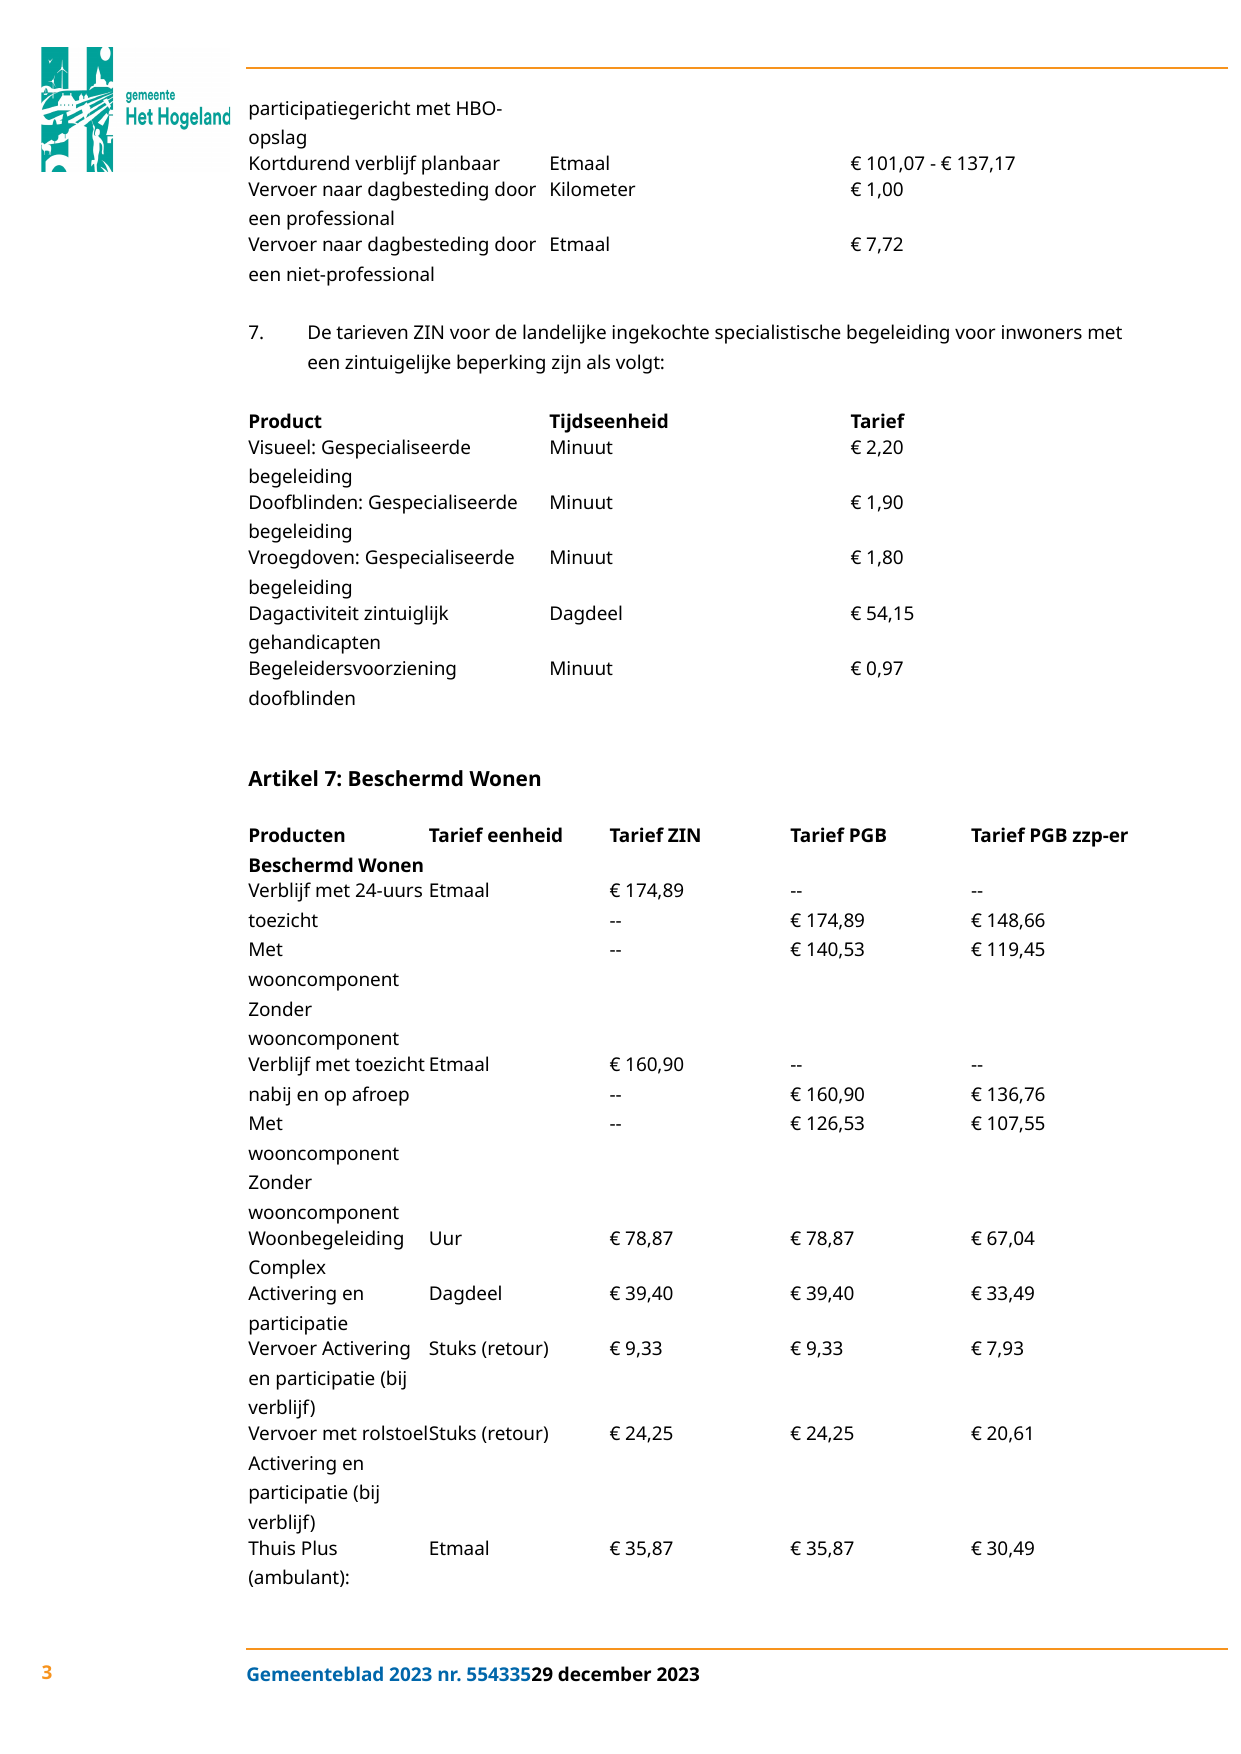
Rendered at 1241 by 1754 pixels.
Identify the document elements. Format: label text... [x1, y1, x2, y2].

table_cell € 9,33 [790, 1335, 971, 1420]
table_cell Verblijf met toezicht nabij en op afroep Met wooncomponent Zonder wooncomponent [248, 1051, 429, 1225]
table_cell Etmaal [429, 1051, 609, 1225]
table_cell € 35,87 [790, 1535, 971, 1590]
table_header Tarief [850, 408, 1152, 434]
table_cell € 1,80 [850, 545, 1152, 600]
table_cell [549, 95, 850, 150]
table_cell Stuks (retour) [429, 1420, 609, 1535]
table_header Tarief eenheid [429, 822, 609, 877]
table_header Tarief PGB [790, 822, 971, 877]
table_cell Vroegdoven: Gespecialiseerde begeleiding [248, 545, 549, 600]
table_cell Dagactiviteit zintuiglijk gehandicapten [248, 600, 549, 655]
table_cell Etmaal [429, 878, 609, 1051]
table_cell Dagdeel [429, 1280, 609, 1335]
table_cell Etmaal [429, 1535, 609, 1590]
table_cell -- € 136,76 € 107,55 [971, 1051, 1152, 1225]
table_cell € 78,87 [790, 1225, 971, 1280]
table_cell € 101,07 - € 137,17 [850, 150, 1152, 176]
table_cell € 39,40 [609, 1280, 790, 1335]
table_cell € 20,61 [971, 1420, 1152, 1535]
table_cell € 33,49 [971, 1280, 1152, 1335]
table_cell € 174,89 -- -- [609, 878, 790, 1051]
table_cell € 2,20 [850, 434, 1152, 489]
table_cell € 35,87 [609, 1535, 790, 1590]
table_cell € 1,90 [850, 489, 1152, 544]
table_cell € 39,40 [790, 1280, 971, 1335]
table_cell € 30,49 [971, 1535, 1152, 1590]
table_cell Vervoer naar dagbesteding door een niet-professional [248, 231, 549, 286]
table_cell Minuut [549, 489, 850, 544]
table_cell € 24,25 [790, 1420, 971, 1535]
table_cell Verblijf met 24-uurs toezicht Met wooncomponent Zonder wooncomponent [248, 878, 429, 1051]
table_cell € 67,04 [971, 1225, 1152, 1280]
table_cell Doofblinden: Gespecialiseerde begeleiding [248, 489, 549, 544]
table_cell -- € 148,66 € 119,45 [971, 878, 1152, 1051]
table_cell Begeleidersvoorziening doofblinden [248, 655, 549, 710]
table_cell -- € 160,90 € 126,53 [790, 1051, 971, 1225]
table_cell € 7,93 [971, 1335, 1152, 1420]
table_cell Woonbegeleiding Complex [248, 1225, 429, 1280]
table_cell Dagdeel [549, 600, 850, 655]
text Artikel 7: Beschermd Wonen [248, 764, 1152, 792]
table_cell [850, 95, 1152, 150]
list De tarieven ZIN voor de landelijke ingekochte specialistische begeleiding voor inwoners met een zintuigelijke beperking zijn als volgt: [248, 319, 1152, 374]
table_cell € 9,33 [609, 1335, 790, 1420]
table_cell Etmaal [549, 150, 850, 176]
table_cell Uur [429, 1225, 609, 1280]
table_cell Visueel: Gespecialiseerde begeleiding [248, 434, 549, 489]
table_cell Minuut [549, 545, 850, 600]
table_header Tarief ZIN [609, 822, 790, 877]
table_cell € 78,87 [609, 1225, 790, 1280]
table_cell Minuut [549, 655, 850, 710]
table_cell Vervoer naar dagbesteding door een professional [248, 176, 549, 231]
table_cell € 1,00 [850, 176, 1152, 231]
table_cell € 54,15 [850, 600, 1152, 655]
table_cell -- € 174,89 € 140,53 [790, 878, 971, 1051]
table_header Producten Beschermd Wonen [248, 822, 429, 877]
table_cell € 24,25 [609, 1420, 790, 1535]
table_cell € 7,72 [850, 231, 1152, 286]
table_cell Etmaal [549, 231, 850, 286]
picture [41, 47, 231, 172]
table_header Product [248, 408, 549, 434]
table_cell € 0,97 [850, 655, 1152, 710]
table_cell Thuis Plus (ambulant): [248, 1535, 429, 1590]
table_cell Vervoer met rolstoel Activering en participatie (bij verblijf) [248, 1420, 429, 1535]
table_cell Kortdurend verblijf planbaar [248, 150, 549, 176]
table_header Tarief PGB zzp-er [971, 822, 1152, 877]
table_cell € 160,90 -- -- [609, 1051, 790, 1225]
table_cell Vervoer Activering en participatie (bij verblijf) [248, 1335, 429, 1420]
table_cell Stuks (retour) [429, 1335, 609, 1420]
table_cell Activering en participatie [248, 1280, 429, 1335]
table_cell Minuut [549, 434, 850, 489]
table_cell participatiegericht met HBO-opslag [248, 95, 549, 150]
table_header Tijdseenheid [549, 408, 850, 434]
table_cell Kilometer [549, 176, 850, 231]
